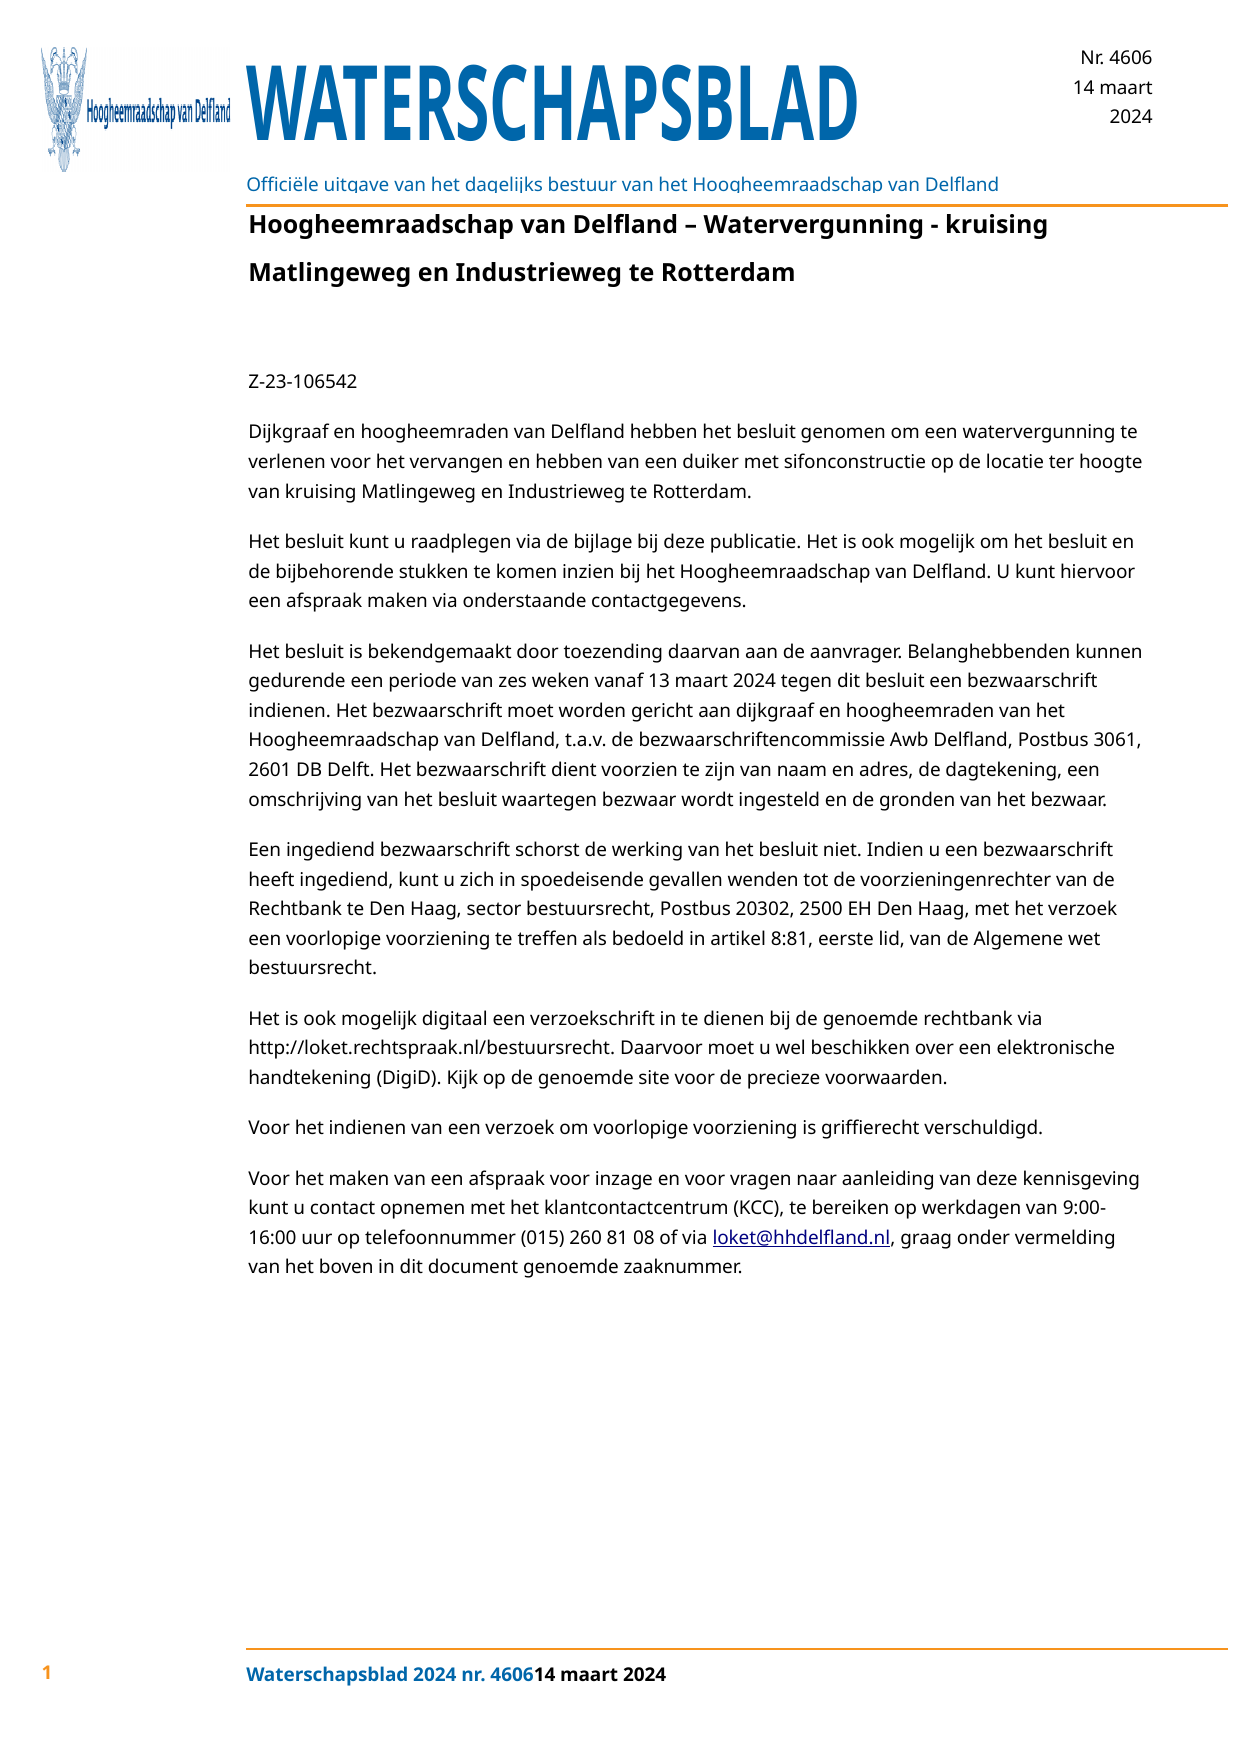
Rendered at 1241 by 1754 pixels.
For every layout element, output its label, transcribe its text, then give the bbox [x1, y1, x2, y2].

text Z-23-106542 [248, 368, 1152, 394]
text Het besluit kunt u raadplegen via de bijlage bij deze publicatie. Het is ook mogelijk om het besluit en de bijbehorende stukken te komen inzien bij het Hoogheemraadschap van Delfland. U kunt hiervoor een afspraak maken via onderstaande contactgegevens. [248, 528, 1152, 613]
text Voor het maken van een afspraak voor inzage en voor vragen naar aanleiding van deze kennisgeving kunt u contact opnemen met het klantcontactcentrum (KCC), te bereiken op werkdagen van 9:00-16:00 uur op telefoonnummer (015) 260 81 08 of via loket@hhdelfland.nl, graag onder vermelding van het boven in dit document genoemde zaaknummer. [248, 1165, 1152, 1279]
text Het is ook mogelijk digitaal een verzoekschrift in te dienen bij de genoemde rechtbank via http://loket.rechtspraak.nl/bestuursrecht. Daarvoor moet u wel beschikken over een elektronische handtekening (DigiD). Kijk op de genoemde site voor de precieze voorwaarden. [248, 1005, 1152, 1090]
picture [41, 47, 231, 172]
text Hoogheemraadschap van Delfland – Watervergunning - kruising Matlingeweg en Industrieweg te Rotterdam [248, 207, 1152, 288]
text Dijkgraaf en hoogheemraden van Delfland hebben het besluit genomen om een watervergunning te verlenen voor het vervangen en hebben van een duiker met sifonconstructie op de locatie ter hoogte van kruising Matlingeweg en Industrieweg te Rotterdam. [248, 419, 1152, 504]
text Het besluit is bekendgemaakt door toezending daarvan aan de aanvrager. Belanghebbenden kunnen gedurende een periode van zes weken vanaf 13 maart 2024 tegen dit besluit een bezwaarschrift indienen. Het bezwaarschrift moet worden gericht aan dijkgraaf en hoogheemraden van het Hoogheemraadschap van Delfland, t.a.v. de bezwaarschriftencommissie Awb Delfland, Postbus 3061, 2601 DB Delft. Het bezwaarschrift dient voorzien te zijn van naam en adres, de dagtekening, een omschrijving van het besluit waartegen bezwaar wordt ingesteld en de gronden van het bezwaar. [248, 638, 1152, 812]
text Voor het indienen van een verzoek om voorlopige voorziening is griffierecht verschuldigd. [248, 1114, 1152, 1140]
text Een ingediend bezwaarschrift schorst de werking van het besluit niet. Indien u een bezwaarschrift heeft ingediend, kunt u zich in spoedeisende gevallen wenden tot de voorzieningenrechter van de Rechtbank te Den Haag, sector bestuursrecht, Postbus 20302, 2500 EH Den Haag, met het verzoek een voorlopige voorziening te treffen als bedoeld in artikel 8:81, eerste lid, van de Algemene wet bestuursrecht. [248, 836, 1152, 980]
